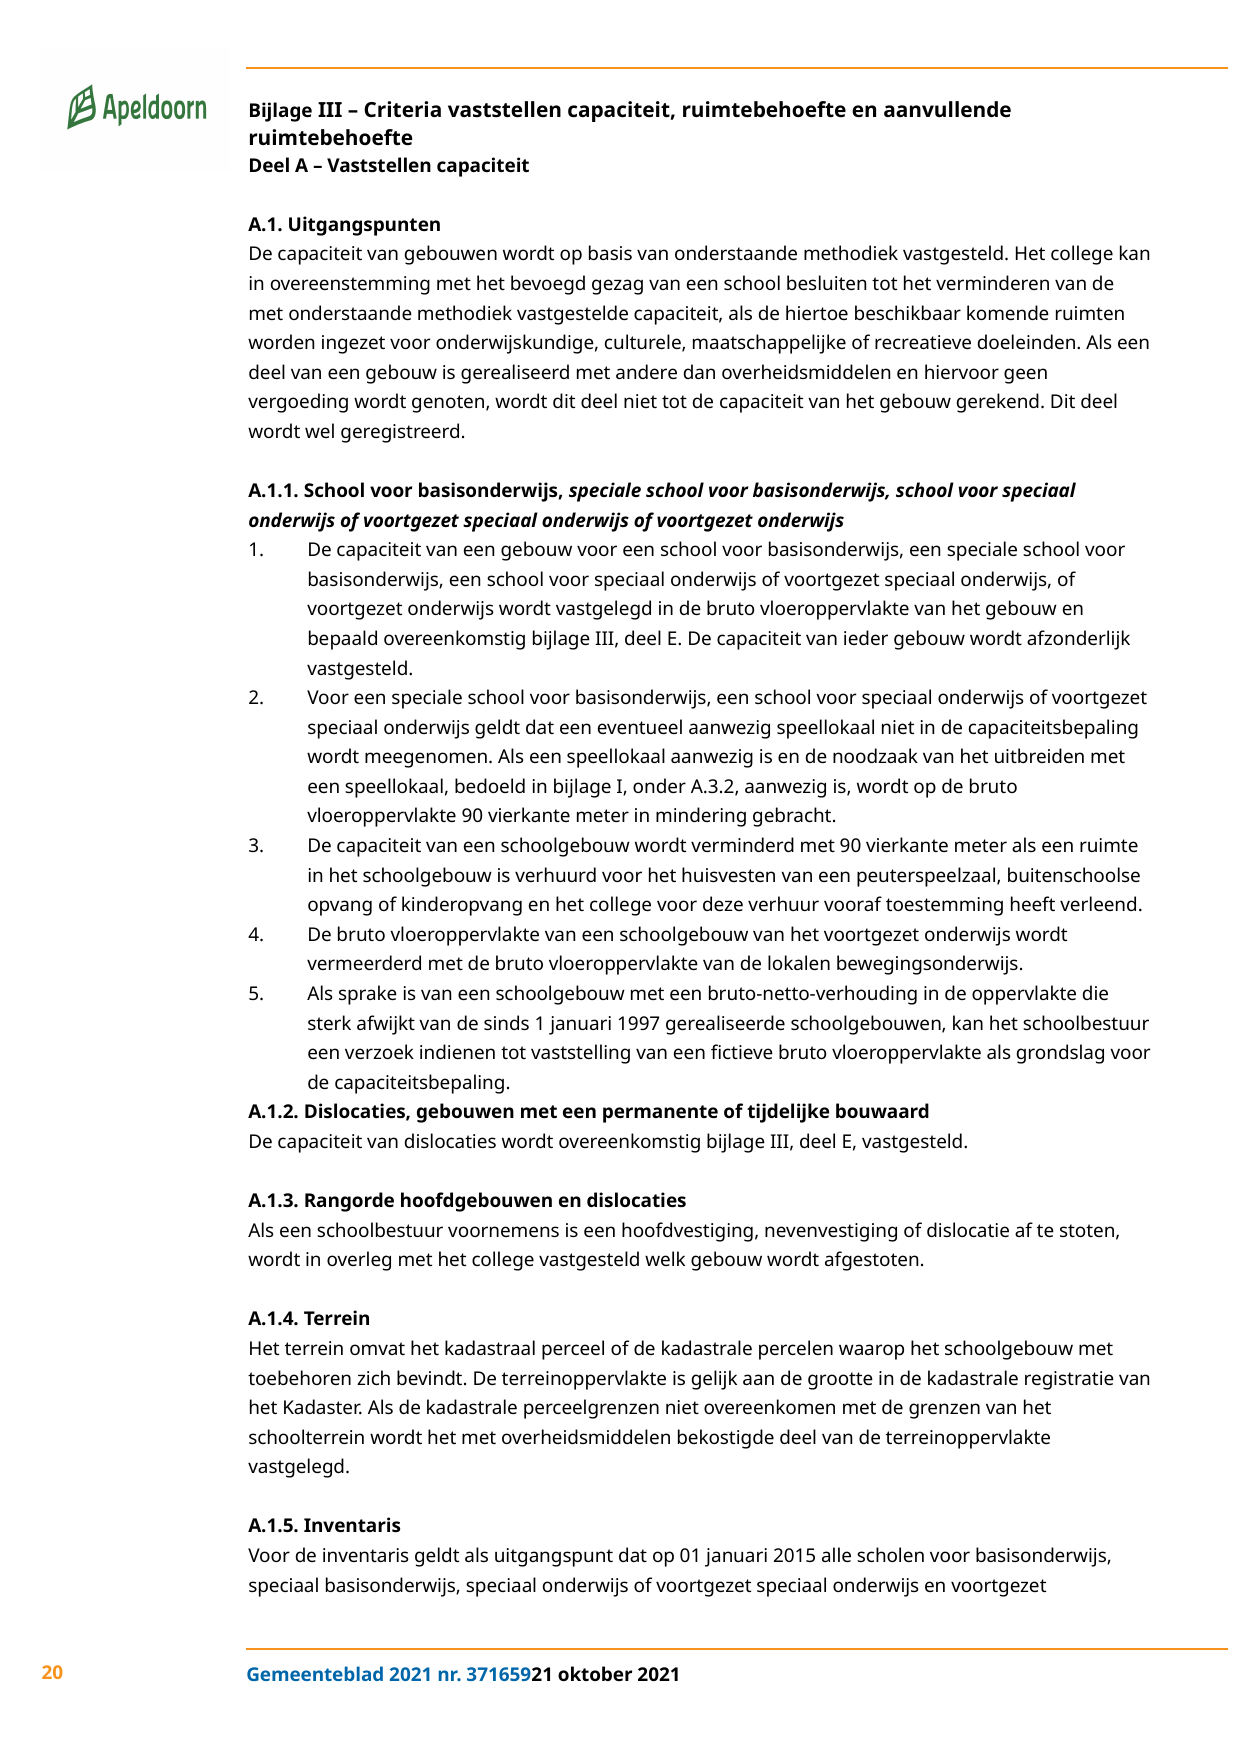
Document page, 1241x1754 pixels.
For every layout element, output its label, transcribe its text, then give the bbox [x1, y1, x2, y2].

list Als sprake is van een schoolgebouw met een bruto-netto-verhouding in de oppervlakte die sterk afwijkt van de sinds 1 januari 1997 gerealiseerde schoolgebouwen, kan het schoolbestuur een verzoek indienen tot vaststelling van een fictieve bruto vloeroppervlakte als grondslag voor de capaciteitsbepaling. [248, 980, 1152, 1094]
list De bruto vloeroppervlakte van een schoolgebouw van het voortgezet onderwijs wordt vermeerderd met de bruto vloeroppervlakte van de lokalen bewegingsonderwijs. [248, 921, 1152, 976]
text De capaciteit van gebouwen wordt op basis van onderstaande methodiek vastgesteld. Het college kan in overeenstemming met het bevoegd gezag van een school besluiten tot het verminderen van de met onderstaande methodiek vastgestelde capaciteit, als de hiertoe beschikbaar komende ruimten worden ingezet voor onderwijskundige, culturele, maatschappelijke of recreatieve doeleinden. Als een deel van een gebouw is gerealiseerd met andere dan overheidsmiddelen en hiervoor geen vergoeding wordt genoten, wordt dit deel niet tot de capaciteit van het gebouw gerekend. Dit deel wordt wel geregistreerd. [248, 241, 1152, 444]
text De capaciteit van dislocaties wordt overeenkomstig bijlage III, deel E, vastgesteld. [248, 1128, 1152, 1154]
text Het terrein omvat het kadastraal perceel of de kadastrale percelen waarop het schoolgebouw met toebehoren zich bevindt. De terreinoppervlakte is gelijk aan de grootte in de kadastrale registratie van het Kadaster. Als de kadastrale perceelgrenzen niet overeenkomen met de grenzen van het schoolterrein wordt het met overheidsmiddelen bekostigde deel van de terreinoppervlakte vastgelegd. [248, 1335, 1152, 1479]
text A.1.2. Dislocaties, gebouwen met een permanente of tijdelijke bouwaard [248, 1098, 1152, 1124]
list Voor een speciale school voor basisonderwijs, een school voor speciaal onderwijs of voortgezet speciaal onderwijs geldt dat een eventueel aanwezig speellokaal niet in de capaciteitsbepaling wordt meegenomen. Als een speellokaal aanwezig is en de noodzaak van het uitbreiden met een speellokaal, bedoeld in bijlage I, onder A.3.2, aanwezig is, wordt op de bruto vloeroppervlakte 90 vierkante meter in mindering gebracht. [248, 684, 1152, 828]
list De capaciteit van een gebouw voor een school voor basisonderwijs, een speciale school voor basisonderwijs, een school voor speciaal onderwijs of voortgezet speciaal onderwijs, of voortgezet onderwijs wordt vastgelegd in de bruto vloeroppervlakte van het gebouw en bepaald overeenkomstig bijlage III, deel E. De capaciteit van ieder gebouw wordt afzonderlijk vastgesteld. [248, 536, 1152, 680]
text Als een schoolbestuur voornemens is een hoofdvestiging, nevenvestiging of dislocatie af te stoten, wordt in overleg met het college vastgesteld welk gebouw wordt afgestoten. [248, 1217, 1152, 1272]
text A.1.4. Terrein [248, 1306, 1152, 1331]
list De capaciteit van een schoolgebouw wordt verminderd met 90 vierkante meter als een ruimte in het schoolgebouw is verhuurd voor het huisvesten van een peuterspeelzaal, buitenschoolse opvang of kinderopvang en het college voor deze verhuur vooraf toestemming heeft verleend. [248, 832, 1152, 917]
text A.1.5. Inventaris [248, 1513, 1152, 1538]
picture [41, 47, 231, 172]
text A.1.1. School voor basisonderwijs, speciale school voor basisonderwijs, school voor speciaal onderwijs of voortgezet speciaal onderwijs of voortgezet onderwijs [248, 477, 1152, 532]
text Voor de inventaris geldt als uitgangspunt dat op 01 januari 2015 alle scholen voor basisonderwijs, speciaal basisonderwijs, speciaal onderwijs of voortgezet speciaal onderwijs en voortgezet [248, 1542, 1152, 1597]
text Deel A – Vaststellen capaciteit [248, 152, 1152, 177]
text Bijlage III – Criteria vaststellen capaciteit, ruimtebehoefte en aanvullende ruimtebehoefte [248, 95, 1152, 152]
text A.1.3. Rangorde hoofdgebouwen en dislocaties [248, 1187, 1152, 1213]
text A.1. Uitgangspunten [248, 211, 1152, 237]
